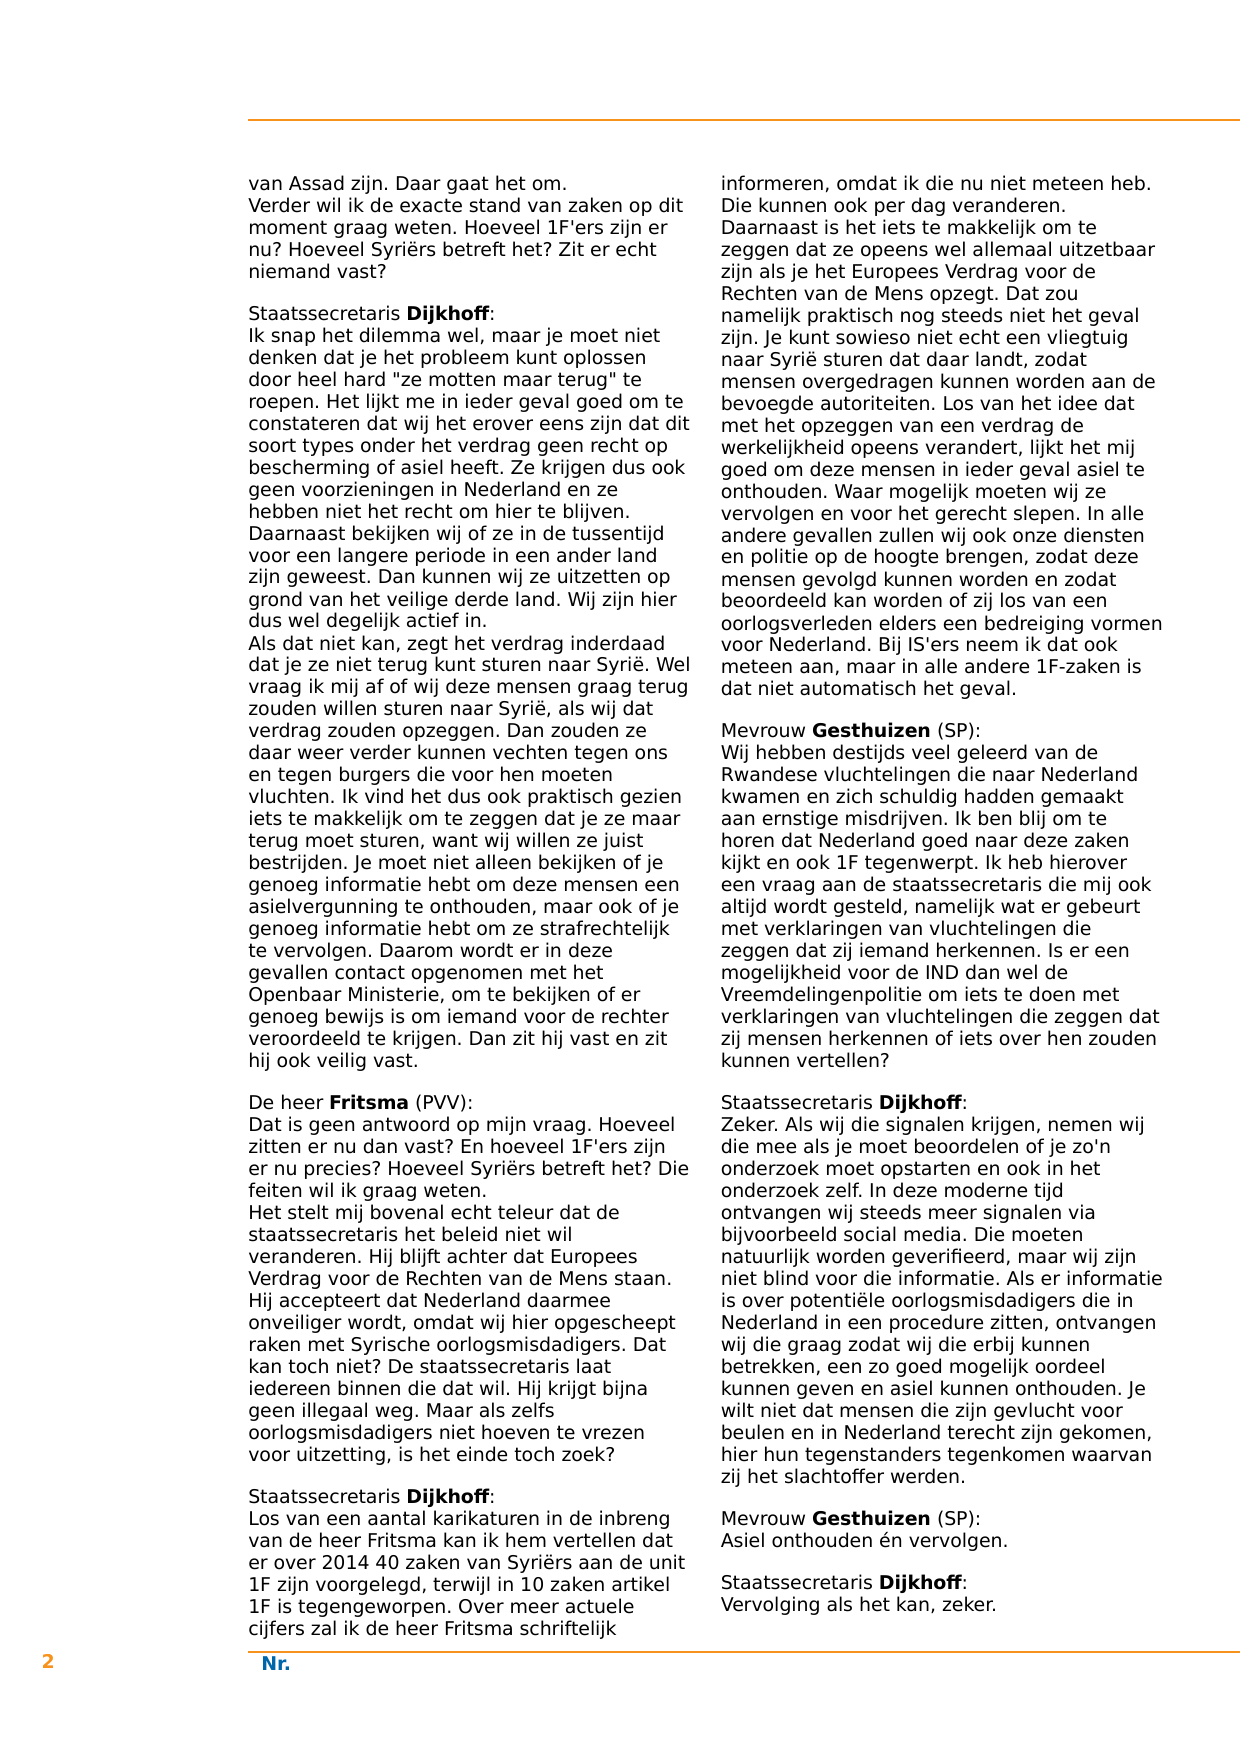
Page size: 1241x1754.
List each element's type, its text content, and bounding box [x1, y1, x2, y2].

text Daarnaast is het iets te makkelijk om te zeggen dat ze opeens wel allemaal uitzetbaar zijn als je het Europees Verdrag voor de Rechten van de Mens opzegt. Dat zou namelijk praktisch nog steeds niet het geval zijn. Je kunt sowieso niet echt een vliegtuig naar Syrië sturen dat daar landt, zodat mensen overgedragen kunnen worden aan de bevoegde autoriteiten. Los van het idee dat met het opzeggen van een verdrag de werkelijkheid opeens verandert, lijkt het mij goed om deze mensen in ieder geval asiel te onthouden. Waar mogelijk moeten wij ze vervolgen en voor het gerecht slepen. In alle andere gevallen zullen wij ook onze diensten en politie op de hoogte brengen, zodat deze mensen gevolgd kunnen worden en zodat beoordeeld kan worden of zij los van een oorlogsverleden elders een bedreiging vormen voor Nederland. Bij IS'ers neem ik dat ook meteen aan, maar in alle andere 1F-zaken is dat niet automatisch het geval. [721, 217, 1163, 700]
text Als dat niet kan, zegt het verdrag inderdaad dat je ze niet terug kunt sturen naar Syrië. Wel vraag ik mij af of wij deze mensen graag terug zouden willen sturen naar Syrië, als wij dat verdrag zouden opzeggen. Dan zouden ze daar weer verder kunnen vechten tegen ons en tegen burgers die voor hen moeten vluchten. Ik vind het dus ook praktisch gezien iets te makkelijk om te zeggen dat je ze maar terug moet sturen, want wij willen ze juist bestrijden. Je moet niet alleen bekijken of je genoeg informatie hebt om deze mensen een asielvergunning te onthouden, maar ook of je genoeg informatie hebt om ze strafrechtelijk te vervolgen. Daarom wordt er in deze gevallen contact opgenomen met het Openbaar Ministerie, om te bekijken of er genoeg bewijs is om iemand voor de rechter veroordeeld te krijgen. Dan zit hij vast en zit hij ook veilig vast. [248, 632, 691, 1072]
text Staatssecretaris Dijkhoff: [721, 1092, 1163, 1114]
text Ik snap het dilemma wel, maar je moet niet denken dat je het probleem kunt oplossen door heel hard "ze motten maar terug" te roepen. Het lijkt me in ieder geval goed om te constateren dat wij het erover eens zijn dat dit soort types onder het verdrag geen recht op bescherming of asiel heeft. Ze krijgen dus ook geen voorzieningen in Nederland en ze hebben niet het recht om hier te blijven. Daarnaast bekijken wij of ze in de tussentijd voor een langere periode in een ander land zijn geweest. Dan kunnen wij ze uitzetten op grond van het veilige derde land. Wij zijn hier dus wel degelijk actief in. [248, 325, 691, 632]
text Mevrouw Gesthuizen (SP): [721, 720, 1163, 742]
text De heer Fritsma (PVV): [248, 1092, 691, 1114]
text Asiel onthouden én vervolgen. [721, 1529, 1163, 1552]
text informeren, omdat ik die nu niet meteen heb. Die kunnen ook per dag veranderen. [721, 173, 1163, 217]
text Verder wil ik de exacte stand van zaken op dit moment graag weten. Hoeveel 1F'ers zijn er nu? Hoeveel Syriërs betreft het? Zit er echt niemand vast? [248, 195, 691, 283]
text Het stelt mij bovenal echt teleur dat de staatssecretaris het beleid niet wil veranderen. Hij blijft achter dat Europees Verdrag voor de Rechten van de Mens staan. Hij accepteert dat Nederland daarmee onveiliger wordt, omdat wij hier opgescheept raken met Syrische oorlogsmisdadigers. Dat kan toch niet? De staatssecretaris laat iedereen binnen die dat wil. Hij krijgt bijna geen illegaal weg. Maar als zelfs oorlogsmisdadigers niet hoeven te vrezen voor uitzetting, is het einde toch zoek? [248, 1202, 691, 1466]
text Vervolging als het kan, zeker. [721, 1593, 1163, 1616]
text Dat is geen antwoord op mijn vraag. Hoeveel zitten er nu dan vast? En hoeveel 1F'ers zijn er nu precies? Hoeveel Syriërs betreft het? Die feiten wil ik graag weten. [248, 1114, 691, 1202]
text Zeker. Als wij die signalen krijgen, nemen wij die mee als je moet beoordelen of je zo'n onderzoek moet opstarten en ook in het onderzoek zelf. In deze moderne tijd ontvangen wij steeds meer signalen via bijvoorbeeld social media. Die moeten natuurlijk worden geverifieerd, maar wij zijn niet blind voor die informatie. Als er informatie is over potentiële oorlogsmisdadigers die in Nederland in een procedure zitten, ontvangen wij die graag zodat wij die erbij kunnen betrekken, een zo goed mogelijk oordeel kunnen geven en asiel kunnen onthouden. Je wilt niet dat mensen die zijn gevlucht voor beulen en in Nederland terecht zijn gekomen, hier hun tegenstanders tegenkomen waarvan zij het slachtoffer werden. [721, 1114, 1163, 1488]
text Wij hebben destijds veel geleerd van de Rwandese vluchtelingen die naar Nederland kwamen en zich schuldig hadden gemaakt aan ernstige misdrijven. Ik ben blij om te horen dat Nederland goed naar deze zaken kijkt en ook 1F tegenwerpt. Ik heb hierover een vraag aan de staatssecretaris die mij ook altijd wordt gesteld, namelijk wat er gebeurt met verklaringen van vluchtelingen die zeggen dat zij iemand herkennen. Is er een mogelijkheid voor de IND dan wel de Vreemdelingenpolitie om iets te doen met verklaringen van vluchtelingen die zeggen dat zij mensen herkennen of iets over hen zouden kunnen vertellen? [721, 742, 1163, 1072]
text Staatssecretaris Dijkhoff: [248, 1486, 691, 1508]
text Los van een aantal karikaturen in de inbreng van de heer Fritsma kan ik hem vertellen dat er over 2014 40 zaken van Syriërs aan de unit 1F zijn voorgelegd, terwijl in 10 zaken artikel 1F is tegengeworpen. Over meer actuele cijfers zal ik de heer Fritsma schriftelijk [248, 1508, 691, 1639]
text Mevrouw Gesthuizen (SP): [721, 1508, 1163, 1529]
text Staatssecretaris Dijkhoff: [721, 1572, 1163, 1593]
text van Assad zijn. Daar gaat het om. [248, 173, 691, 195]
text Staatssecretaris Dijkhoff: [248, 303, 691, 325]
